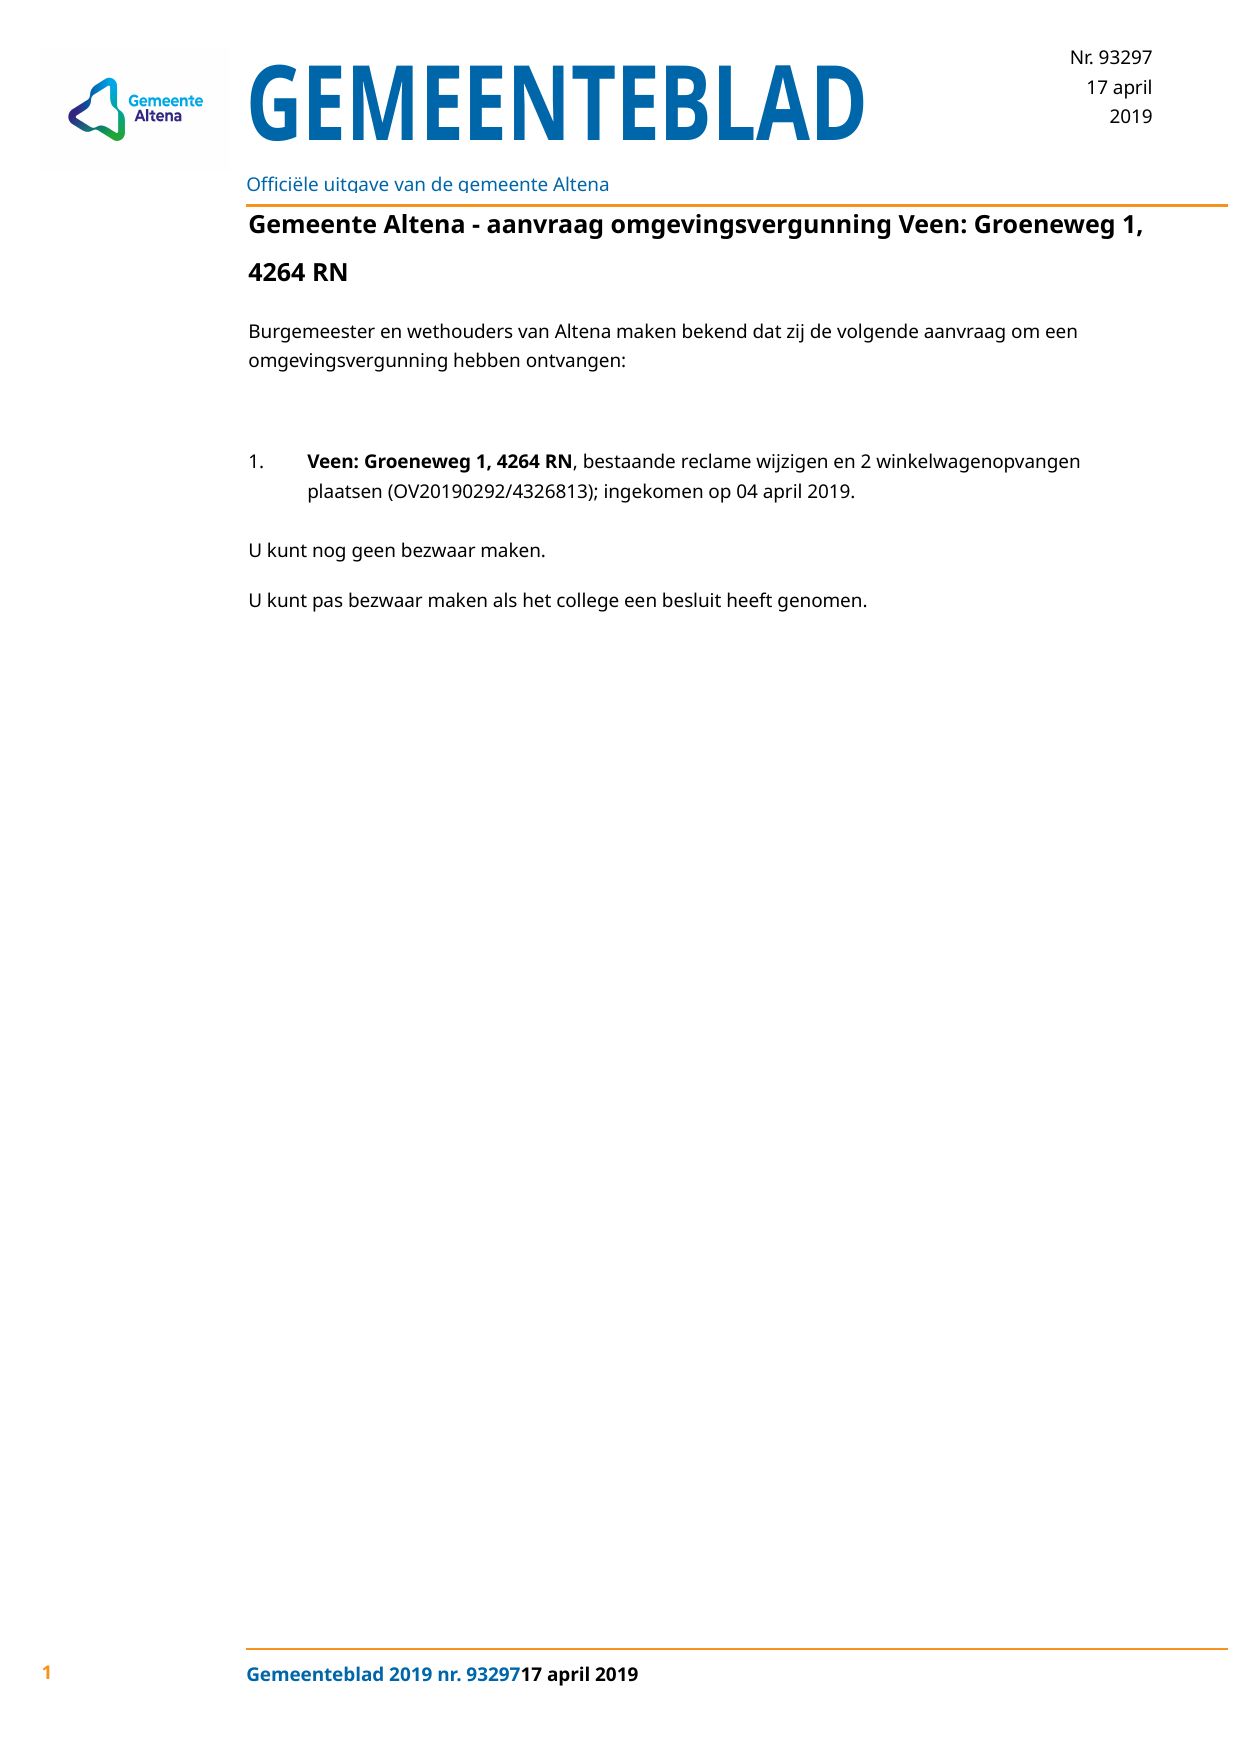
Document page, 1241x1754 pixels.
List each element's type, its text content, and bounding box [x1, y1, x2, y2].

picture [41, 47, 231, 172]
text Burgemeester en wethouders van Altena maken bekend dat zij de volgende aanvraag om een omgevingsvergunning hebben ontvangen: [248, 318, 1152, 373]
text U kunt pas bezwaar maken als het college een besluit heeft genomen. [248, 587, 1152, 613]
text U kunt nog geen bezwaar maken. [248, 537, 1152, 563]
text Gemeente Altena - aanvraag omgevingsvergunning Veen: Groeneweg 1, 4264 RN [248, 207, 1152, 288]
list Veen: Groeneweg 1, 4264 RN, bestaande reclame wijzigen en 2 winkelwagenopvangen plaatsen (OV20190292/4326813); ingekomen op 04 april 2019. [248, 448, 1152, 504]
